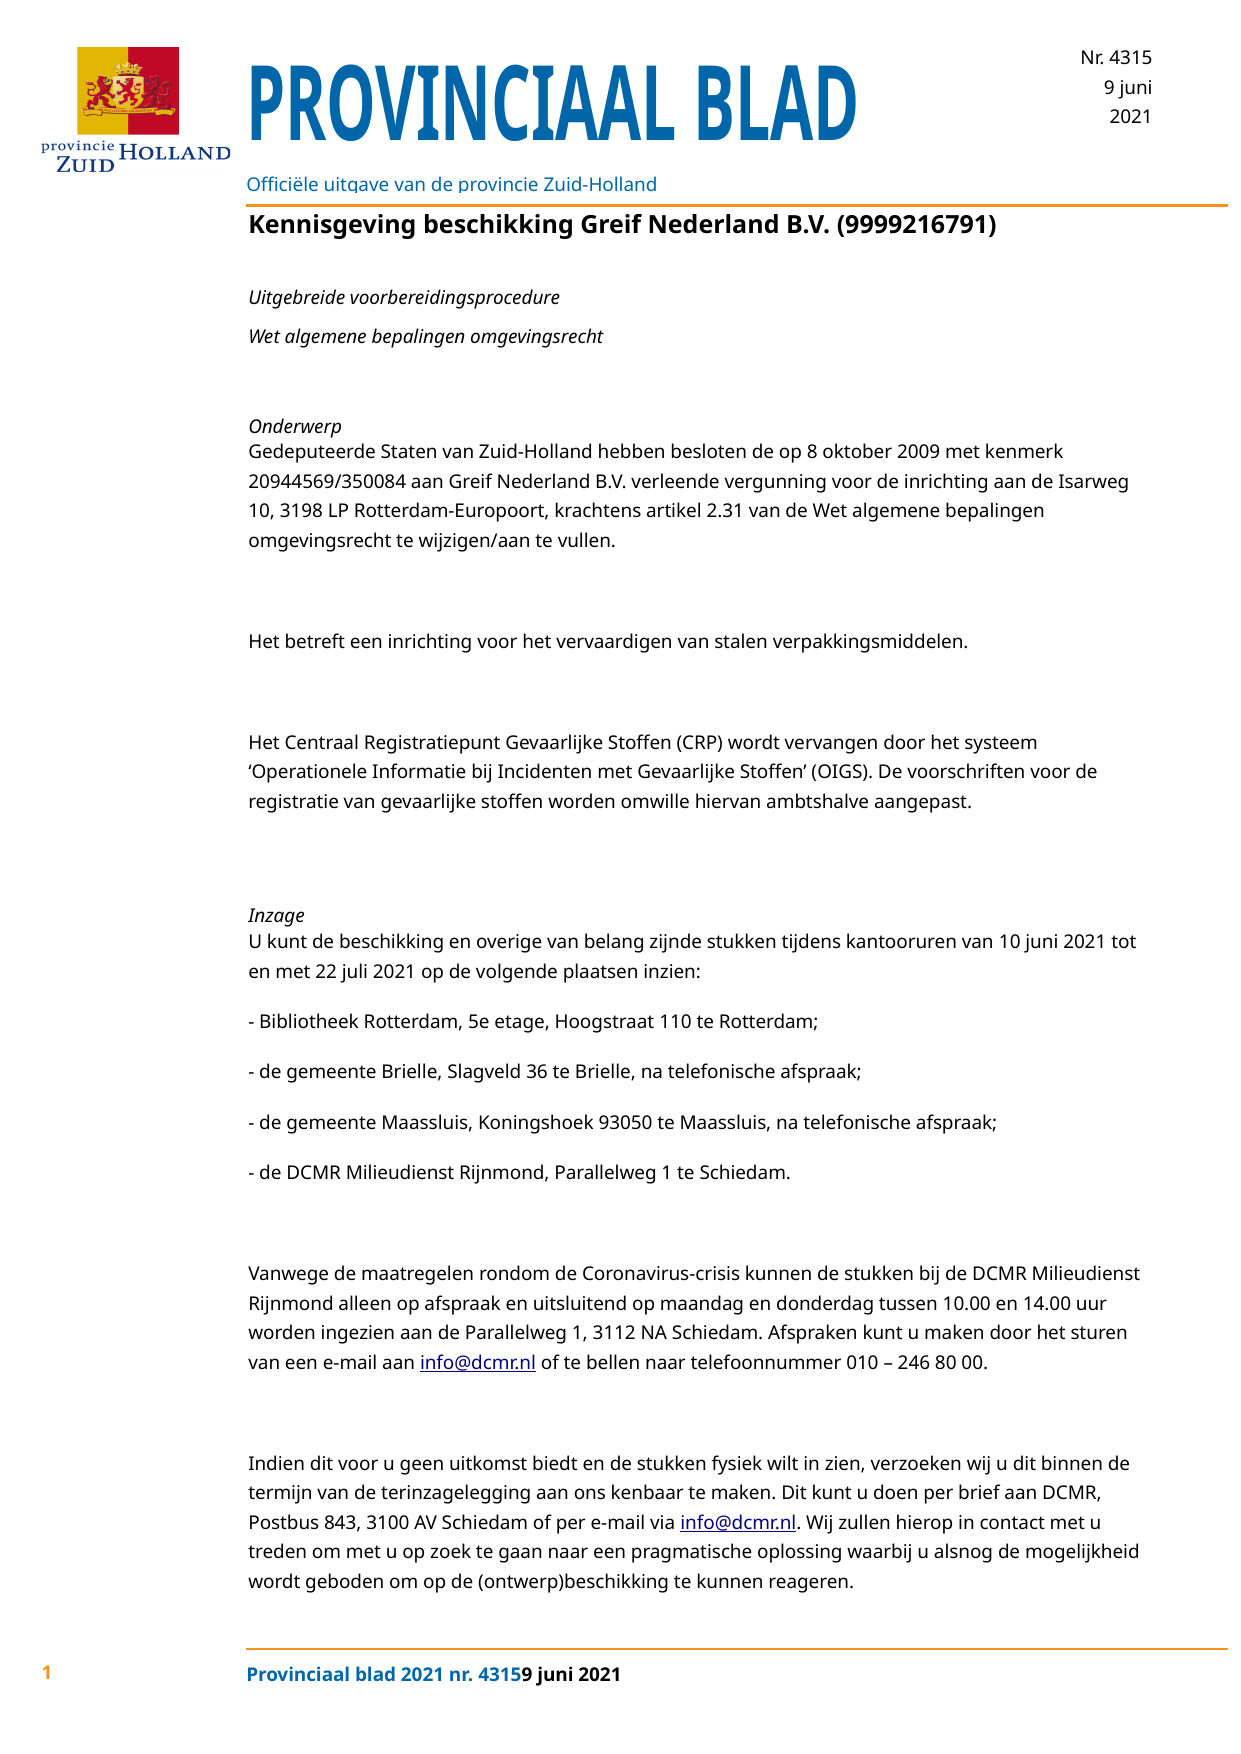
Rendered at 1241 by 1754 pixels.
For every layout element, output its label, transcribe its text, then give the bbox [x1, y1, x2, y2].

text Uitgebreide voorbereidingsprocedure [248, 284, 1152, 309]
text Indien dit voor u geen uitkomst biedt en de stukken fysiek wilt in zien, verzoeken wij u dit binnen de termijn van de terinzagelegging aan ons kenbaar te maken. Dit kunt u doen per brief aan DCMR, Postbus 843, 3100 AV Schiedam of per e-mail via info@dcmr.nl. Wij zullen hierop in contact met u treden om met u op zoek te gaan naar een pragmatische oplossing waarbij u alsnog de mogelijkheid wordt geboden om op de (ontwerp)beschikking te kunnen reageren. [248, 1450, 1152, 1594]
text Het Centraal Registratiepunt Gevaarlijke Stoffen (CRP) wordt vervangen door het systeem ‘Operationele Informatie bij Incidenten met Gevaarlijke Stoffen’ (OIGS). De voorschriften voor de registratie van gevaarlijke stoffen worden omwille hiervan ambtshalve aangepast. [248, 729, 1152, 814]
text Vanwege de maatregelen rondom de Coronavirus-crisis kunnen de stukken bij de DCMR Milieudienst Rijnmond alleen op afspraak en uitsluitend op maandag en donderdag tussen 10.00 en 14.00 uur worden ingezien aan de Parallelweg 1, 3112 NA Schiedam. Afspraken kunt u maken door het sturen van een e-mail aan info@dcmr.nl of te bellen naar telefoonnummer 010 – 246 80 00. [248, 1260, 1152, 1375]
text Wet algemene bepalingen omgevingsrecht [248, 323, 1152, 349]
text - Bibliotheek Rotterdam, 5e etage, Hoogstraat 110 te Rotterdam; [248, 1008, 1152, 1034]
text U kunt de beschikking en overige van belang zijnde stukken tijdens kantooruren van 10 juni 2021 tot en met 22 juli 2021 op de volgende plaatsen inzien: [248, 928, 1152, 983]
text - de gemeente Brielle, Slagveld 36 te Brielle, na telefonische afspraak; [248, 1059, 1152, 1084]
text - de DCMR Milieudienst Rijnmond, Parallelweg 1 te Schiedam. [248, 1159, 1152, 1185]
text Het betreft een inrichting voor het vervaardigen van stalen verpakkingsmiddelen. [248, 628, 1152, 654]
picture [41, 47, 231, 172]
text Gedeputeerde Staten van Zuid-Holland hebben besloten de op 8 oktober 2009 met kenmerk 20944569/350084 aan Greif Nederland B.V. verleende vergunning voor de inrichting aan de Isarweg 10, 3198 LP Rotterdam-Europoort, krachtens artikel 2.31 van de Wet algemene bepalingen omgevingsrecht te wijzigen/aan te vullen. [248, 438, 1152, 553]
text Kennisgeving beschikking Greif Nederland B.V. (9999216791) [248, 207, 1152, 241]
text - de gemeente Maassluis, Koningshoek 93050 te Maassluis, na telefonische afspraak; [248, 1109, 1152, 1135]
text Inzage [248, 902, 1152, 928]
text Onderwerp [248, 413, 1152, 438]
